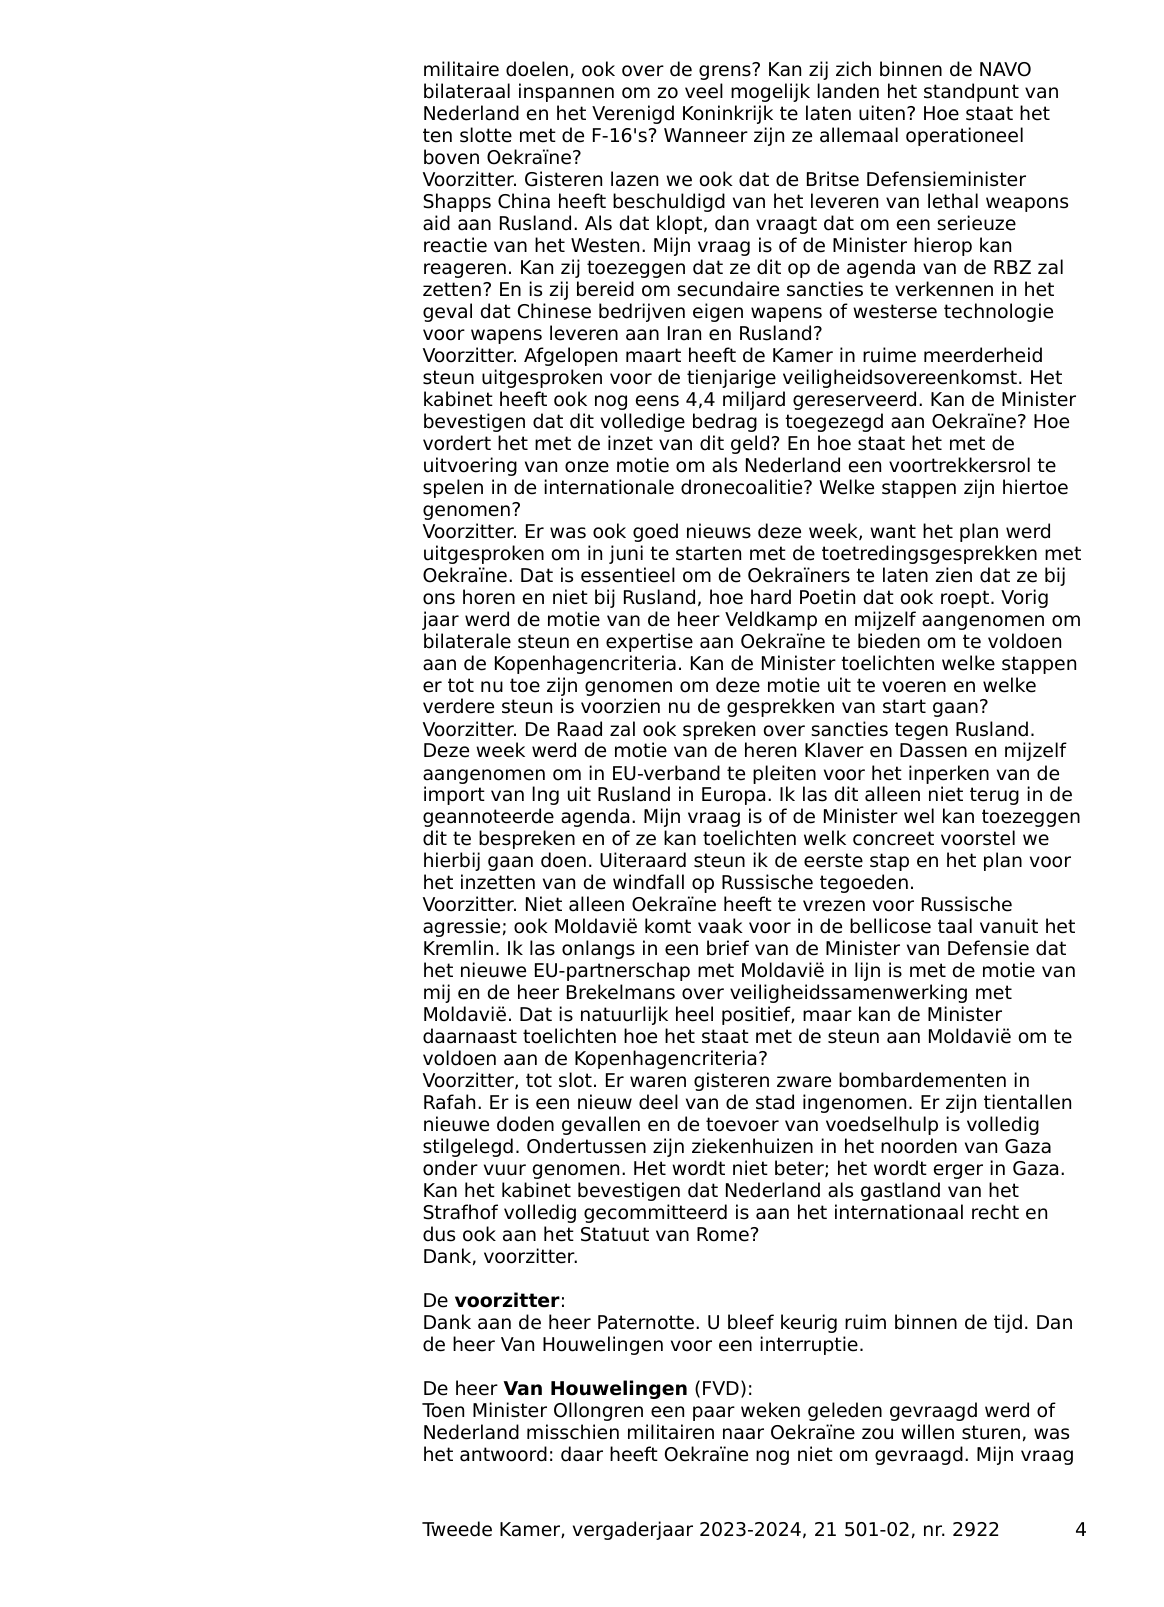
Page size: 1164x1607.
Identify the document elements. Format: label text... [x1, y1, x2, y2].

text Voorzitter. Niet alleen Oekraïne heeft te vrezen voor Russische agressie; ook Moldavië komt vaak voor in de bellicose taal vanuit het Kremlin. Ik las onlangs in een brief van de Minister van Defensie dat het nieuwe EU-partnerschap met Moldavië in lijn is met de motie van mij en de heer Brekelmans over veiligheidssamenwerking met Moldavië. Dat is natuurlijk heel positief, maar kan de Minister daarnaast toelichten hoe het staat met de steun aan Moldavië om te voldoen aan de Kopenhagencriteria? [422, 894, 1087, 1070]
text Voorzitter. De Raad zal ook spreken over sancties tegen Rusland. Deze week werd de motie van de heren Klaver en Dassen en mijzelf aangenomen om in EU-verband te pleiten voor het inperken van de import van lng uit Rusland in Europa. Ik las dit alleen niet terug in de geannoteerde agenda. Mijn vraag is of de Minister wel kan toezeggen dit te bespreken en of ze kan toelichten welk concreet voorstel we hierbij gaan doen. Uiteraard steun ik de eerste stap en het plan voor het inzetten van de windfall op Russische tegoeden. [422, 718, 1087, 894]
text De voorzitter: [422, 1290, 1087, 1312]
text Voorzitter, tot slot. Er waren gisteren zware bombardementen in Rafah. Er is een nieuw deel van de stad ingenomen. Er zijn tientallen nieuwe doden gevallen en de toevoer van voedselhulp is volledig stilgelegd. Ondertussen zijn ziekenhuizen in het noorden van Gaza onder vuur genomen. Het wordt niet beter; het wordt erger in Gaza. Kan het kabinet bevestigen dat Nederland als gastland van het Strafhof volledig gecommitteerd is aan het internationaal recht en dus ook aan het Statuut van Rome? [422, 1070, 1087, 1246]
text Dank, voorzitter. [422, 1246, 1087, 1268]
text Dank aan de heer Paternotte. U bleef keurig ruim binnen de tijd. Dan de heer Van Houwelingen voor een interruptie. [422, 1312, 1087, 1356]
text De heer Van Houwelingen (FVD): [422, 1378, 1087, 1400]
text Toen Minister Ollongren een paar weken geleden gevraagd werd of Nederland misschien militairen naar Oekraïne zou willen sturen, was het antwoord: daar heeft Oekraïne nog niet om gevraagd. Mijn vraag [422, 1400, 1087, 1466]
text Voorzitter. Er was ook goed nieuws deze week, want het plan werd uitgesproken om in juni te starten met de toetredingsgesprekken met Oekraïne. Dat is essentieel om de Oekraïners te laten zien dat ze bij ons horen en niet bij Rusland, hoe hard Poetin dat ook roept. Vorig jaar werd de motie van de heer Veldkamp en mijzelf aangenomen om bilaterale steun en expertise aan Oekraïne te bieden om te voldoen aan de Kopenhagencriteria. Kan de Minister toelichten welke stappen er tot nu toe zijn genomen om deze motie uit te voeren en welke verdere steun is voorzien nu de gesprekken van start gaan? [422, 521, 1087, 718]
text militaire doelen, ook over de grens? Kan zij zich binnen de NAVO bilateraal inspannen om zo veel mogelijk landen het standpunt van Nederland en het Verenigd Koninkrijk te laten uiten? Hoe staat het ten slotte met de F-16's? Wanneer zijn ze allemaal operationeel boven Oekraïne? [422, 59, 1087, 169]
text Voorzitter. Gisteren lazen we ook dat de Britse Defensieminister Shapps China heeft beschuldigd van het leveren van lethal weapons aid aan Rusland. Als dat klopt, dan vraagt dat om een serieuze reactie van het Westen. Mijn vraag is of de Minister hierop kan reageren. Kan zij toezeggen dat ze dit op de agenda van de RBZ zal zetten? En is zij bereid om secundaire sancties te verkennen in het geval dat Chinese bedrijven eigen wapens of westerse technologie voor wapens leveren aan Iran en Rusland? [422, 169, 1087, 345]
text Voorzitter. Afgelopen maart heeft de Kamer in ruime meerderheid steun uitgesproken voor de tienjarige veiligheidsovereenkomst. Het kabinet heeft ook nog eens 4,4 miljard gereserveerd. Kan de Minister bevestigen dat dit volledige bedrag is toegezegd aan Oekraïne? Hoe vordert het met de inzet van dit geld? En hoe staat het met de uitvoering van onze motie om als Nederland een voortrekkersrol te spelen in de internationale dronecoalitie? Welke stappen zijn hiertoe genomen? [422, 345, 1087, 521]
